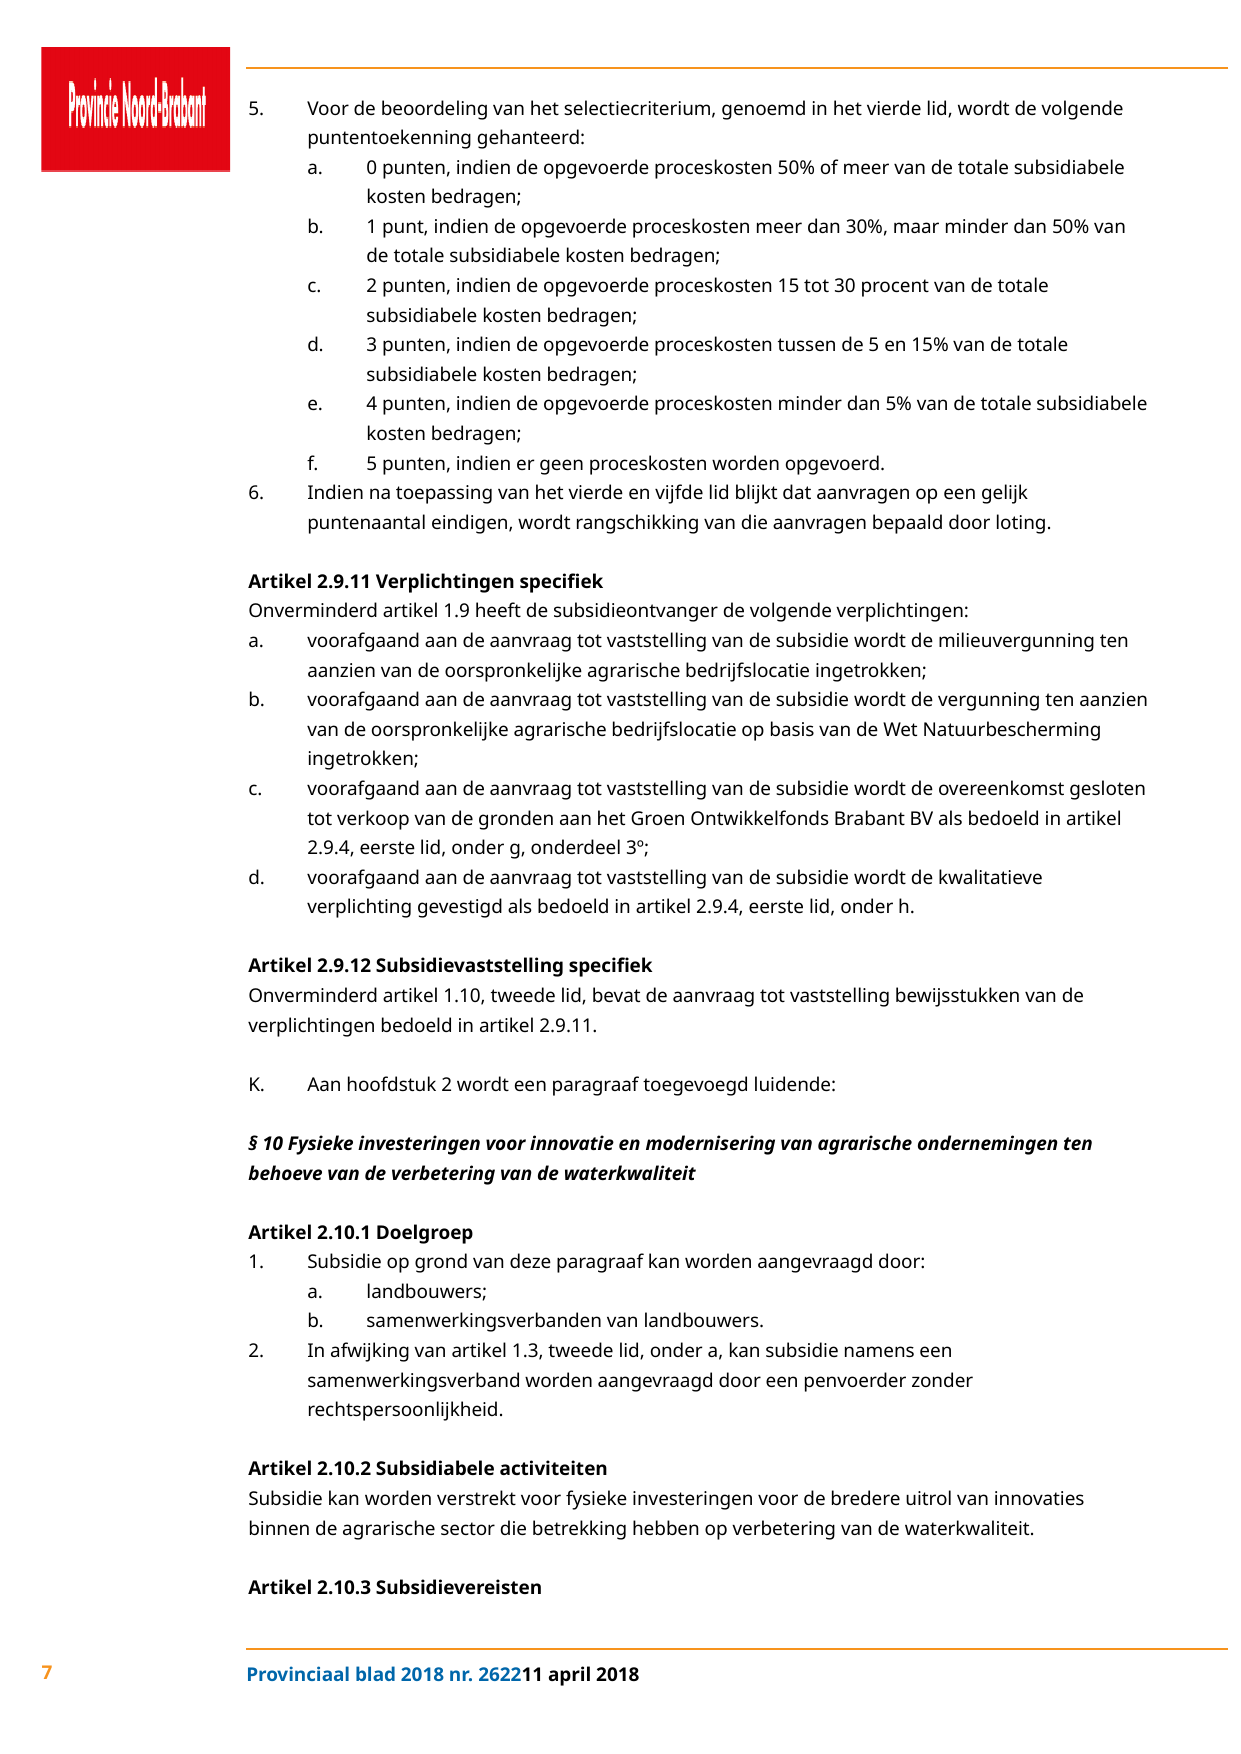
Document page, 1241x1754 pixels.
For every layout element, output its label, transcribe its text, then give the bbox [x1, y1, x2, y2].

list 4 punten, indien de opgevoerde proceskosten minder dan 5% van de totale subsidiabele kosten bedragen; [307, 391, 1152, 446]
list voorafgaand aan de aanvraag tot vaststelling van de subsidie wordt de overeenkomst gesloten tot verkoop van de gronden aan het Groen Ontwikkelfonds Brabant BV als bedoeld in artikel 2.9.4, eerste lid, onder g, onderdeel 3º; [248, 775, 1152, 860]
text Artikel 2.9.11 Verplichtingen specifiek [248, 568, 1152, 594]
list Subsidie op grond van deze paragraaf kan worden aangevraagd door: [248, 1248, 1152, 1274]
picture [41, 47, 231, 172]
list 2 punten, indien de opgevoerde proceskosten 15 tot 30 procent van de totale subsidiabele kosten bedragen; [307, 272, 1152, 328]
list landbouwers; [307, 1278, 1152, 1304]
text § 10 Fysieke investeringen voor innovatie en modernisering van agrarische ondernemingen ten behoeve van de verbetering van de waterkwaliteit [248, 1130, 1152, 1186]
list voorafgaand aan de aanvraag tot vaststelling van de subsidie wordt de milieuvergunning ten aanzien van de oorspronkelijke agrarische bedrijfslocatie ingetrokken; [248, 627, 1152, 683]
list Aan hoofdstuk 2 wordt een paragraaf toegevoegd luidende: [248, 1071, 1152, 1097]
list 1 punt, indien de opgevoerde proceskosten meer dan 30%, maar minder dan 50% van de totale subsidiabele kosten bedragen; [307, 213, 1152, 268]
list In afwijking van artikel 1.3, tweede lid, onder a, kan subsidie namens een samenwerkingsverband worden aangevraagd door een penvoerder zonder rechtspersoonlijkheid. [248, 1337, 1152, 1422]
text Onverminderd artikel 1.9 heeft de subsidieontvanger de volgende verplichtingen: [248, 598, 1152, 623]
list 5 punten, indien er geen proceskosten worden opgevoerd. [307, 450, 1152, 476]
list Indien na toepassing van het vierde en vijfde lid blijkt dat aanvragen op een gelijk puntenaantal eindigen, wordt rangschikking van die aanvragen bepaald door loting. [248, 479, 1152, 535]
text Artikel 2.10.1 Doelgroep [248, 1219, 1152, 1245]
list 0 punten, indien de opgevoerde proceskosten 50% of meer van de totale subsidiabele kosten bedragen; [307, 154, 1152, 209]
list voorafgaand aan de aanvraag tot vaststelling van de subsidie wordt de vergunning ten aanzien van de oorspronkelijke agrarische bedrijfslocatie op basis van de Wet Natuurbescherming ingetrokken; [248, 686, 1152, 771]
list samenwerkingsverbanden van landbouwers. [307, 1308, 1152, 1333]
text Onverminderd artikel 1.10, tweede lid, bevat de aanvraag tot vaststelling bewijsstukken van de verplichtingen bedoeld in artikel 2.9.11. [248, 982, 1152, 1038]
list voorafgaand aan de aanvraag tot vaststelling van de subsidie wordt de kwalitatieve verplichting gevestigd als bedoeld in artikel 2.9.4, eerste lid, onder h. [248, 864, 1152, 919]
text Artikel 2.9.12 Subsidievaststelling specifiek [248, 953, 1152, 978]
list 3 punten, indien de opgevoerde proceskosten tussen de 5 en 15% van de totale subsidiabele kosten bedragen; [307, 331, 1152, 387]
list Voor de beoordeling van het selectiecriterium, genoemd in het vierde lid, wordt de volgende puntentoekenning gehanteerd: [248, 95, 1152, 150]
text Artikel 2.10.3 Subsidievereisten [248, 1574, 1152, 1600]
text Subsidie kan worden verstrekt voor fysieke investeringen voor de bredere uitrol van innovaties binnen de agrarische sector die betrekking hebben op verbetering van de waterkwaliteit. [248, 1485, 1152, 1541]
text Artikel 2.10.2 Subsidiabele activiteiten [248, 1456, 1152, 1481]
